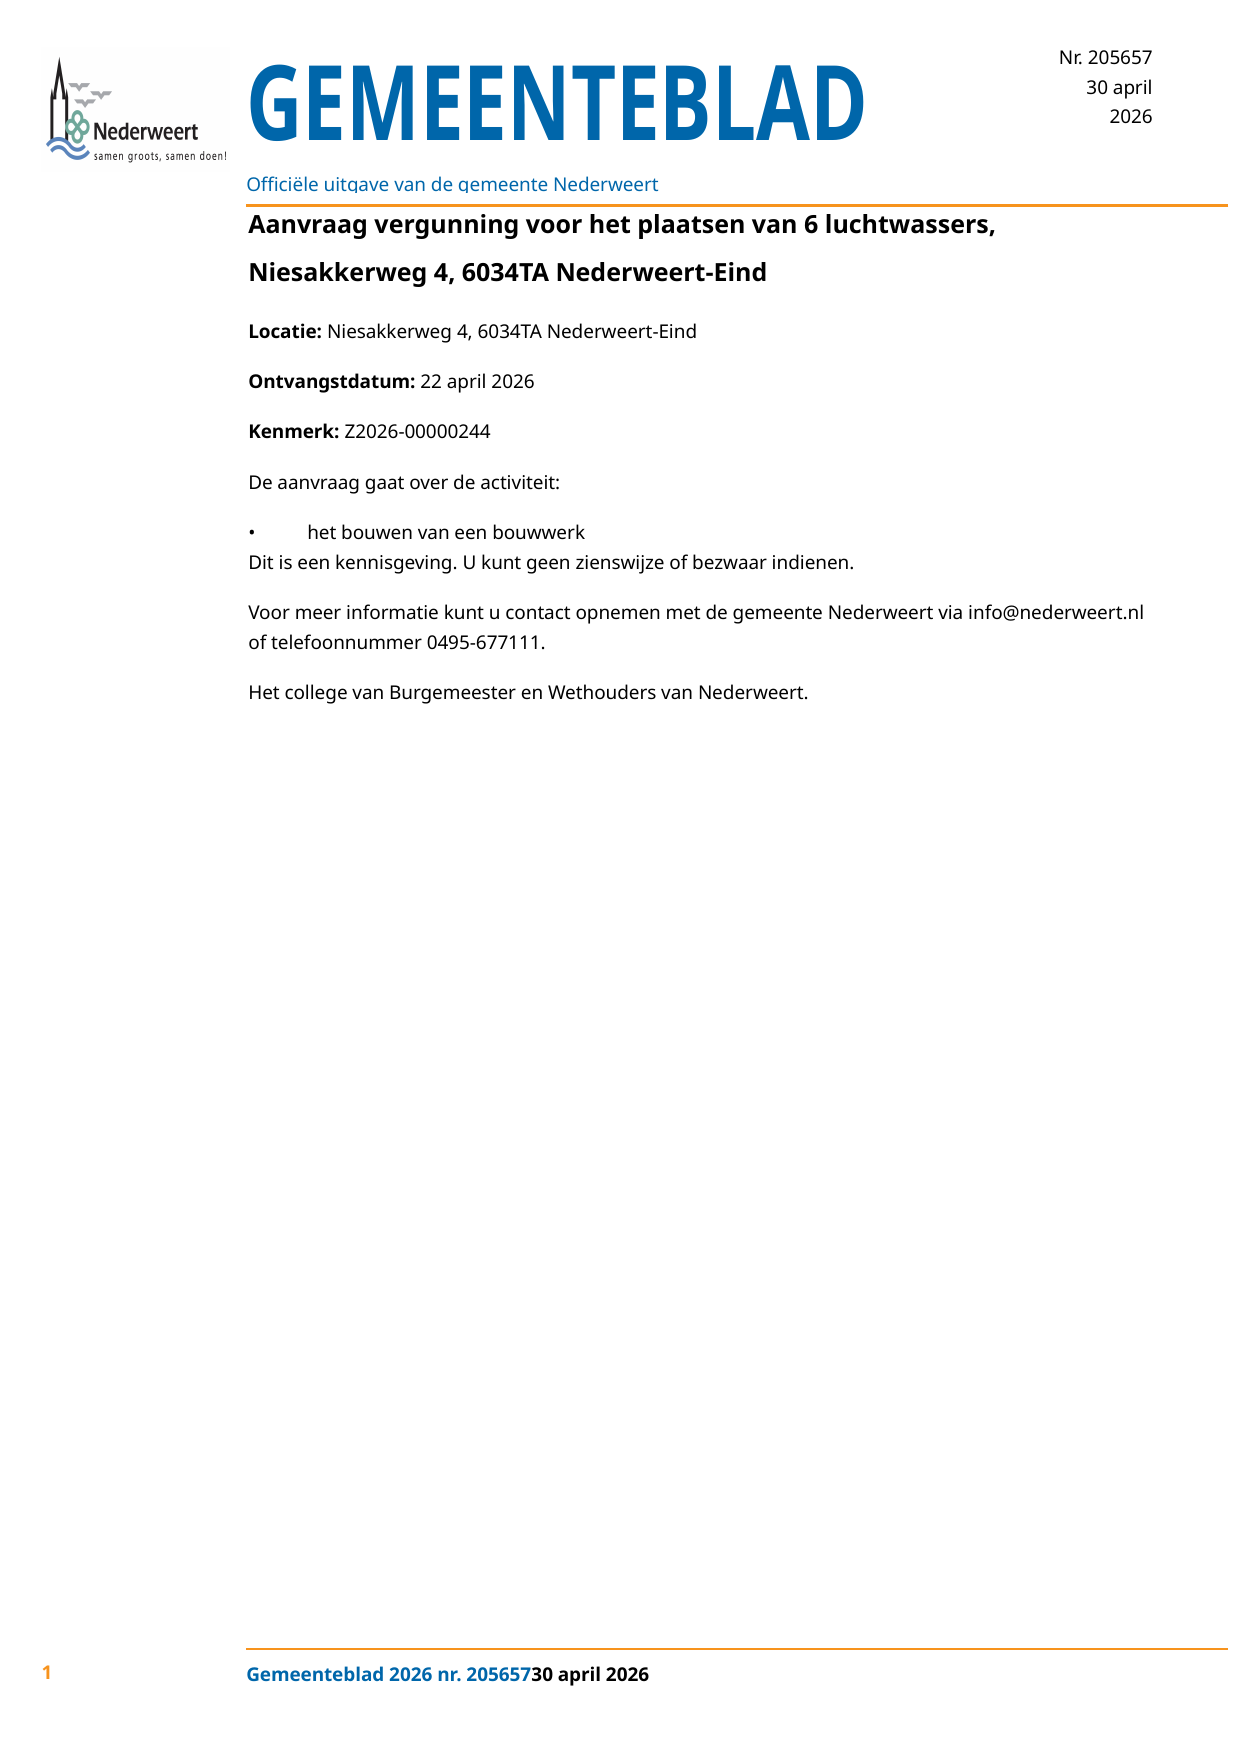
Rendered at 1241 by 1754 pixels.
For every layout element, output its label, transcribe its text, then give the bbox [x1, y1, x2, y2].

text Voor meer informatie kunt u contact opnemen met de gemeente Nederweert via info@nederweert.nl of telefoonnummer 0495-677111. [248, 599, 1152, 655]
text Dit is een kennisgeving. U kunt geen zienswijze of bezwaar indienen. [248, 549, 1152, 575]
text Locatie: Niesakkerweg 4, 6034TA Nederweert-Eind [248, 318, 1152, 344]
list het bouwen van een bouwwerk [248, 519, 1152, 545]
text Ontvangstdatum: 22 april 2026 [248, 368, 1152, 394]
text Kenmerk: Z2026-00000244 [248, 419, 1152, 444]
picture [41, 47, 231, 172]
text De aanvraag gaat over de activiteit: [248, 469, 1152, 495]
text Het college van Burgemeester en Wethouders van Nederweert. [248, 679, 1152, 705]
text Aanvraag vergunning voor het plaatsen van 6 luchtwassers, Niesakkerweg 4, 6034TA Nederweert-Eind [248, 207, 1152, 288]
